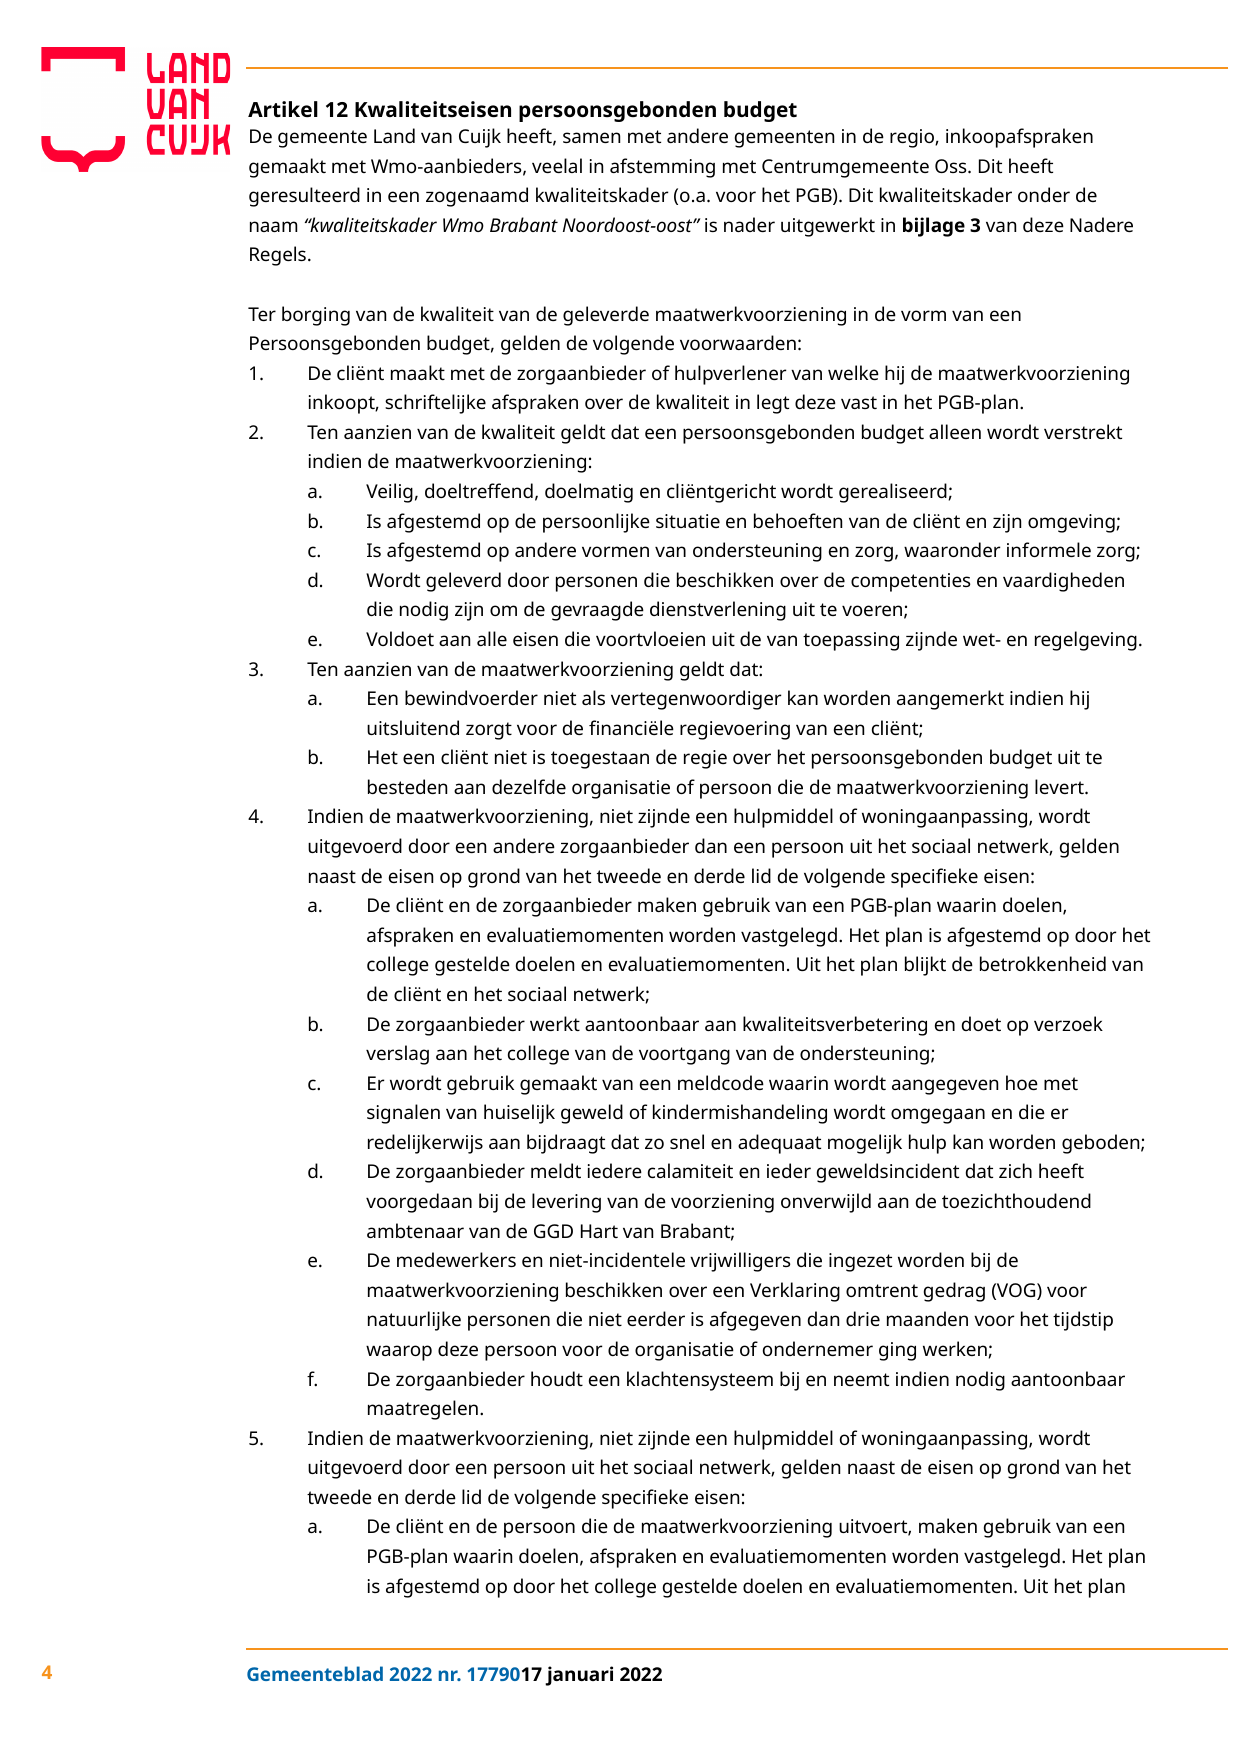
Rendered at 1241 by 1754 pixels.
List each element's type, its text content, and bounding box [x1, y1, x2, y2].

list Indien de maatwerkvoorziening, niet zijnde een hulpmiddel of woningaanpassing, wordt uitgevoerd door een andere zorgaanbieder dan een persoon uit het sociaal netwerk, gelden naast de eisen op grond van het tweede en derde lid de volgende specifieke eisen: [248, 804, 1152, 888]
list De cliënt maakt met de zorgaanbieder of hulpverlener van welke hij de maatwerkvoorziening inkoopt, schriftelijke afspraken over de kwaliteit in legt deze vast in het PGB-plan. [248, 360, 1152, 415]
list Ten aanzien van de maatwerkvoorziening geldt dat: [248, 656, 1152, 681]
picture [41, 47, 231, 172]
text Artikel 12 Kwaliteitseisen persoonsgebonden budget [248, 95, 1152, 123]
list De zorgaanbieder werkt aantoonbaar aan kwaliteitsverbetering en doet op verzoek verslag aan het college van de voortgang van de ondersteuning; [307, 1011, 1152, 1066]
list Ten aanzien van de kwaliteit geldt dat een persoonsgebonden budget alleen wordt verstrekt indien de maatwerkvoorziening: [248, 419, 1152, 474]
list De zorgaanbieder houdt een klachtensysteem bij en neemt indien nodig aantoonbaar maatregelen. [307, 1366, 1152, 1421]
list Er wordt gebruik gemaakt van een meldcode waarin wordt aangegeven hoe met signalen van huiselijk geweld of kindermishandeling wordt omgegaan en die er redelijkerwijs aan bijdraagt dat zo snel en adequaat mogelijk hulp kan worden geboden; [307, 1070, 1152, 1155]
text Ter borging van de kwaliteit van de geleverde maatwerkvoorziening in de vorm van een Persoonsgebonden budget, gelden de volgende voorwaarden: [248, 301, 1152, 356]
list De medewerkers en niet-incidentele vrijwilligers die ingezet worden bij de maatwerkvoorziening beschikken over een Verklaring omtrent gedrag (VOG) voor natuurlijke personen die niet eerder is afgegeven dan drie maanden voor het tijdstip waarop deze persoon voor de organisatie of ondernemer ging werken; [307, 1247, 1152, 1362]
list Is afgestemd op andere vormen van ondersteuning en zorg, waaronder informele zorg; [307, 537, 1152, 563]
list De cliënt en de zorgaanbieder maken gebruik van een PGB-plan waarin doelen, afspraken en evaluatiemomenten worden vastgelegd. Het plan is afgestemd op door het college gestelde doelen en evaluatiemomenten. Uit het plan blijkt de betrokkenheid van de cliënt en het sociaal netwerk; [307, 892, 1152, 1007]
text De gemeente Land van Cuijk heeft, samen met andere gemeenten in de regio, inkoopafspraken gemaakt met Wmo-aanbieders, veelal in afstemming met Centrumgemeente Oss. Dit heeft geresulteerd in een zogenaamd kwaliteitskader (o.a. voor het PGB). Dit kwaliteitskader onder de naam “kwaliteitskader Wmo Brabant Noordoost-oost” is nader uitgewerkt in bijlage 3 van deze Nadere Regels. [248, 123, 1152, 267]
list Veilig, doeltreffend, doelmatig en cliëntgericht wordt gerealiseerd; [307, 478, 1152, 504]
list Voldoet aan alle eisen die voortvloeien uit de van toepassing zijnde wet- en regelgeving. [307, 626, 1152, 652]
list Indien de maatwerkvoorziening, niet zijnde een hulpmiddel of woningaanpassing, wordt uitgevoerd door een persoon uit het sociaal netwerk, gelden naast de eisen op grond van het tweede en derde lid de volgende specifieke eisen: [248, 1425, 1152, 1510]
list Een bewindvoerder niet als vertegenwoordiger kan worden aangemerkt indien hij uitsluitend zorgt voor de financiële regievoering van een cliënt; [307, 685, 1152, 741]
list Het een cliënt niet is toegestaan de regie over het persoonsgebonden budget uit te besteden aan dezelfde organisatie of persoon die de maatwerkvoorziening levert. [307, 744, 1152, 800]
list De zorgaanbieder meldt iedere calamiteit en ieder geweldsincident dat zich heeft voorgedaan bij de levering van de voorziening onverwijld aan de toezichthoudend ambtenaar van de GGD Hart van Brabant; [307, 1159, 1152, 1243]
list Wordt geleverd door personen die beschikken over de competenties en vaardigheden die nodig zijn om de gevraagde dienstverlening uit te voeren; [307, 567, 1152, 622]
list De cliënt en de persoon die de maatwerkvoorziening uitvoert, maken gebruik van een PGB-plan waarin doelen, afspraken en evaluatiemomenten worden vastgelegd. Het plan is afgestemd op door het college gestelde doelen en evaluatiemomenten. Uit het plan [307, 1514, 1152, 1598]
list Is afgestemd op de persoonlijke situatie en behoeften van de cliënt en zijn omgeving; [307, 508, 1152, 533]
